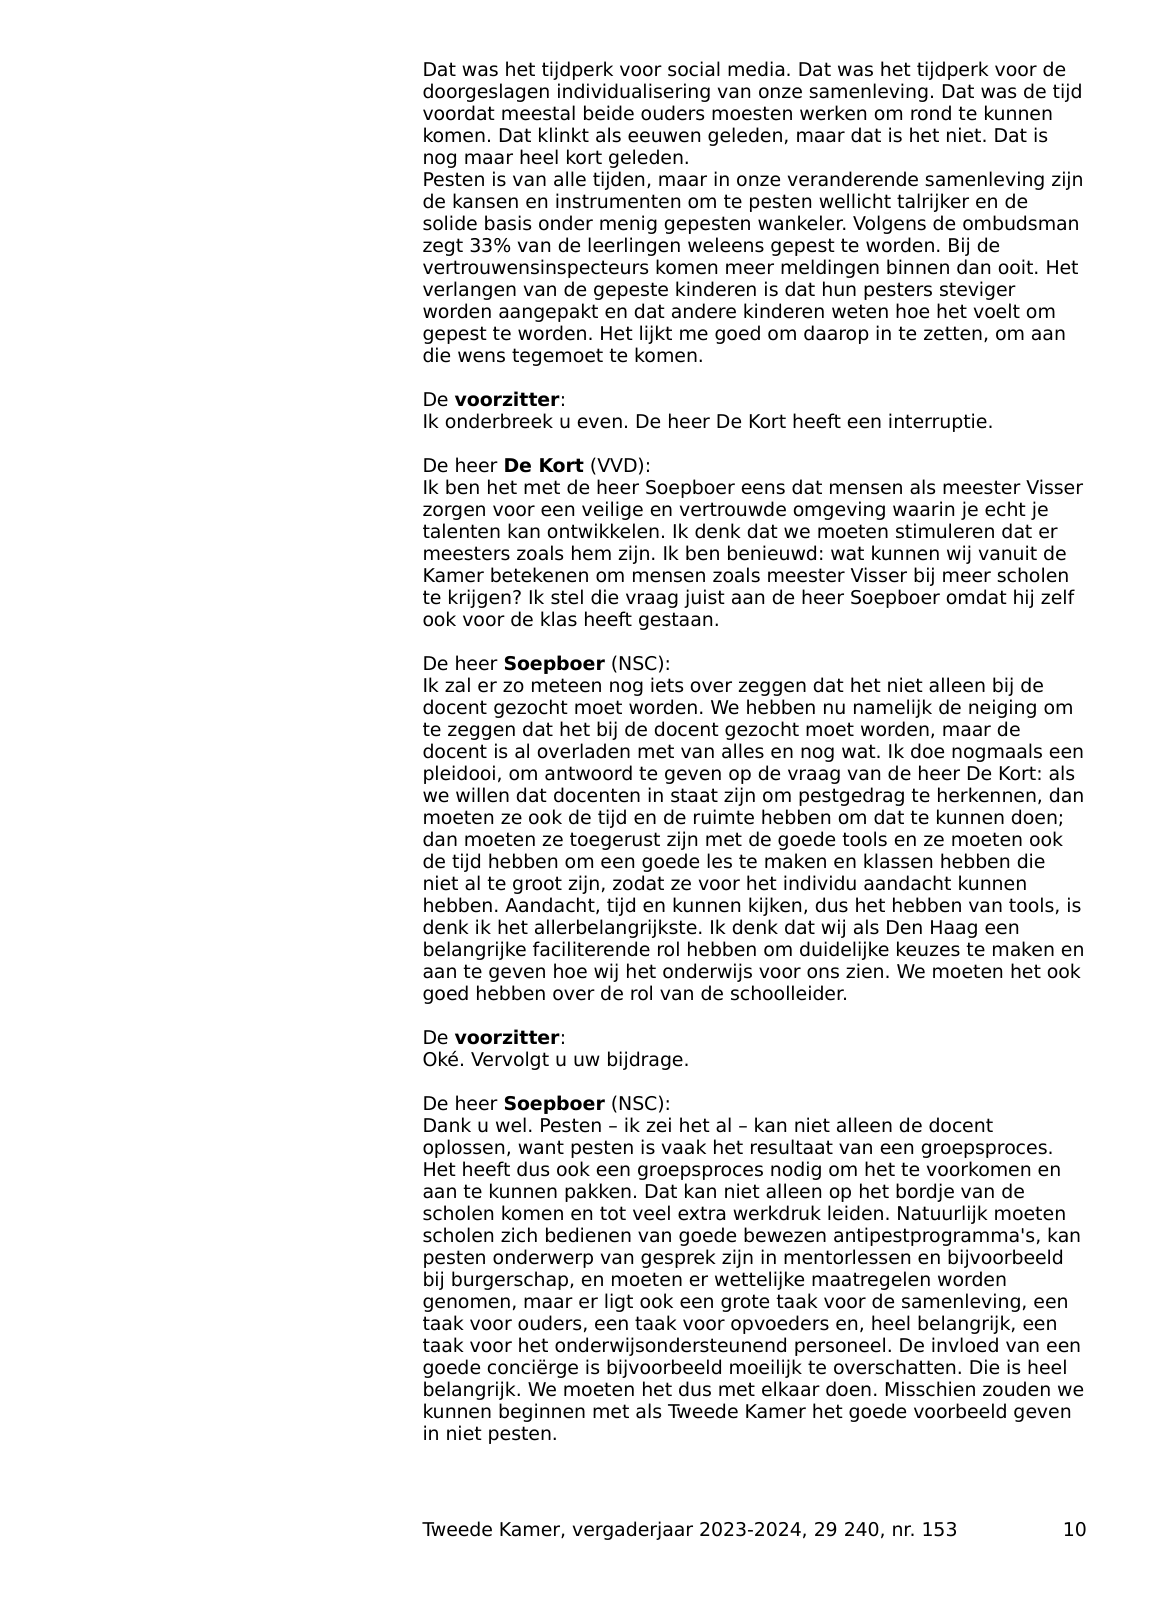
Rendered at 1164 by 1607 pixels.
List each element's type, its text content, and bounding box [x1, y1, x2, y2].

text Ik ben het met de heer Soepboer eens dat mensen als meester Visser zorgen voor een veilige en vertrouwde omgeving waarin je echt je talenten kan ontwikkelen. Ik denk dat we moeten stimuleren dat er meesters zoals hem zijn. Ik ben benieuwd: wat kunnen wij vanuit de Kamer betekenen om mensen zoals meester Visser bij meer scholen te krijgen? Ik stel die vraag juist aan de heer Soepboer omdat hij zelf ook voor de klas heeft gestaan. [422, 477, 1087, 631]
text De heer Soepboer (NSC): [422, 1093, 1087, 1115]
text Ik onderbreek u even. De heer De Kort heeft een interruptie. [422, 411, 1087, 433]
text Oké. Vervolgt u uw bijdrage. [422, 1049, 1087, 1071]
text De voorzitter: [422, 389, 1087, 411]
text De heer Soepboer (NSC): [422, 653, 1087, 675]
text Dank u wel. Pesten – ik zei het al – kan niet alleen de docent oplossen, want pesten is vaak het resultaat van een groepsproces. Het heeft dus ook een groepsproces nodig om het te voorkomen en aan te kunnen pakken. Dat kan niet alleen op het bordje van de scholen komen en tot veel extra werkdruk leiden. Natuurlijk moeten scholen zich bedienen van goede bewezen antipestprogramma's, kan pesten onderwerp van gesprek zijn in mentorlessen en bijvoorbeeld bij burgerschap, en moeten er wettelijke maatregelen worden genomen, maar er ligt ook een grote taak voor de samenleving, een taak voor ouders, een taak voor opvoeders en, heel belangrijk, een taak voor het onderwijsondersteunend personeel. De invloed van een goede conciërge is bijvoorbeeld moeilijk te overschatten. Die is heel belangrijk. We moeten het dus met elkaar doen. Misschien zouden we kunnen beginnen met als Tweede Kamer het goede voorbeeld geven in niet pesten. [422, 1115, 1087, 1445]
text Pesten is van alle tijden, maar in onze veranderende samenleving zijn de kansen en instrumenten om te pesten wellicht talrijker en de solide basis onder menig gepesten wankeler. Volgens de ombudsman zegt 33% van de leerlingen weleens gepest te worden. Bij de vertrouwensinspecteurs komen meer meldingen binnen dan ooit. Het verlangen van de gepeste kinderen is dat hun pesters steviger worden aangepakt en dat andere kinderen weten hoe het voelt om gepest te worden. Het lijkt me goed om daarop in te zetten, om aan die wens tegemoet te komen. [422, 169, 1087, 367]
text Ik zal er zo meteen nog iets over zeggen dat het niet alleen bij de docent gezocht moet worden. We hebben nu namelijk de neiging om te zeggen dat het bij de docent gezocht moet worden, maar de docent is al overladen met van alles en nog wat. Ik doe nogmaals een pleidooi, om antwoord te geven op de vraag van de heer De Kort: als we willen dat docenten in staat zijn om pestgedrag te herkennen, dan moeten ze ook de tijd en de ruimte hebben om dat te kunnen doen; dan moeten ze toegerust zijn met de goede tools en ze moeten ook de tijd hebben om een goede les te maken en klassen hebben die niet al te groot zijn, zodat ze voor het individu aandacht kunnen hebben. Aandacht, tijd en kunnen kijken, dus het hebben van tools, is denk ik het allerbelangrijkste. Ik denk dat wij als Den Haag een belangrijke faciliterende rol hebben om duidelijke keuzes te maken en aan te geven hoe wij het onderwijs voor ons zien. We moeten het ook goed hebben over de rol van de schoolleider. [422, 675, 1087, 1005]
text De voorzitter: [422, 1027, 1087, 1049]
text De heer De Kort (VVD): [422, 455, 1087, 477]
text Dat was het tijdperk voor social media. Dat was het tijdperk voor de doorgeslagen individualisering van onze samenleving. Dat was de tijd voordat meestal beide ouders moesten werken om rond te kunnen komen. Dat klinkt als eeuwen geleden, maar dat is het niet. Dat is nog maar heel kort geleden. [422, 59, 1087, 169]
